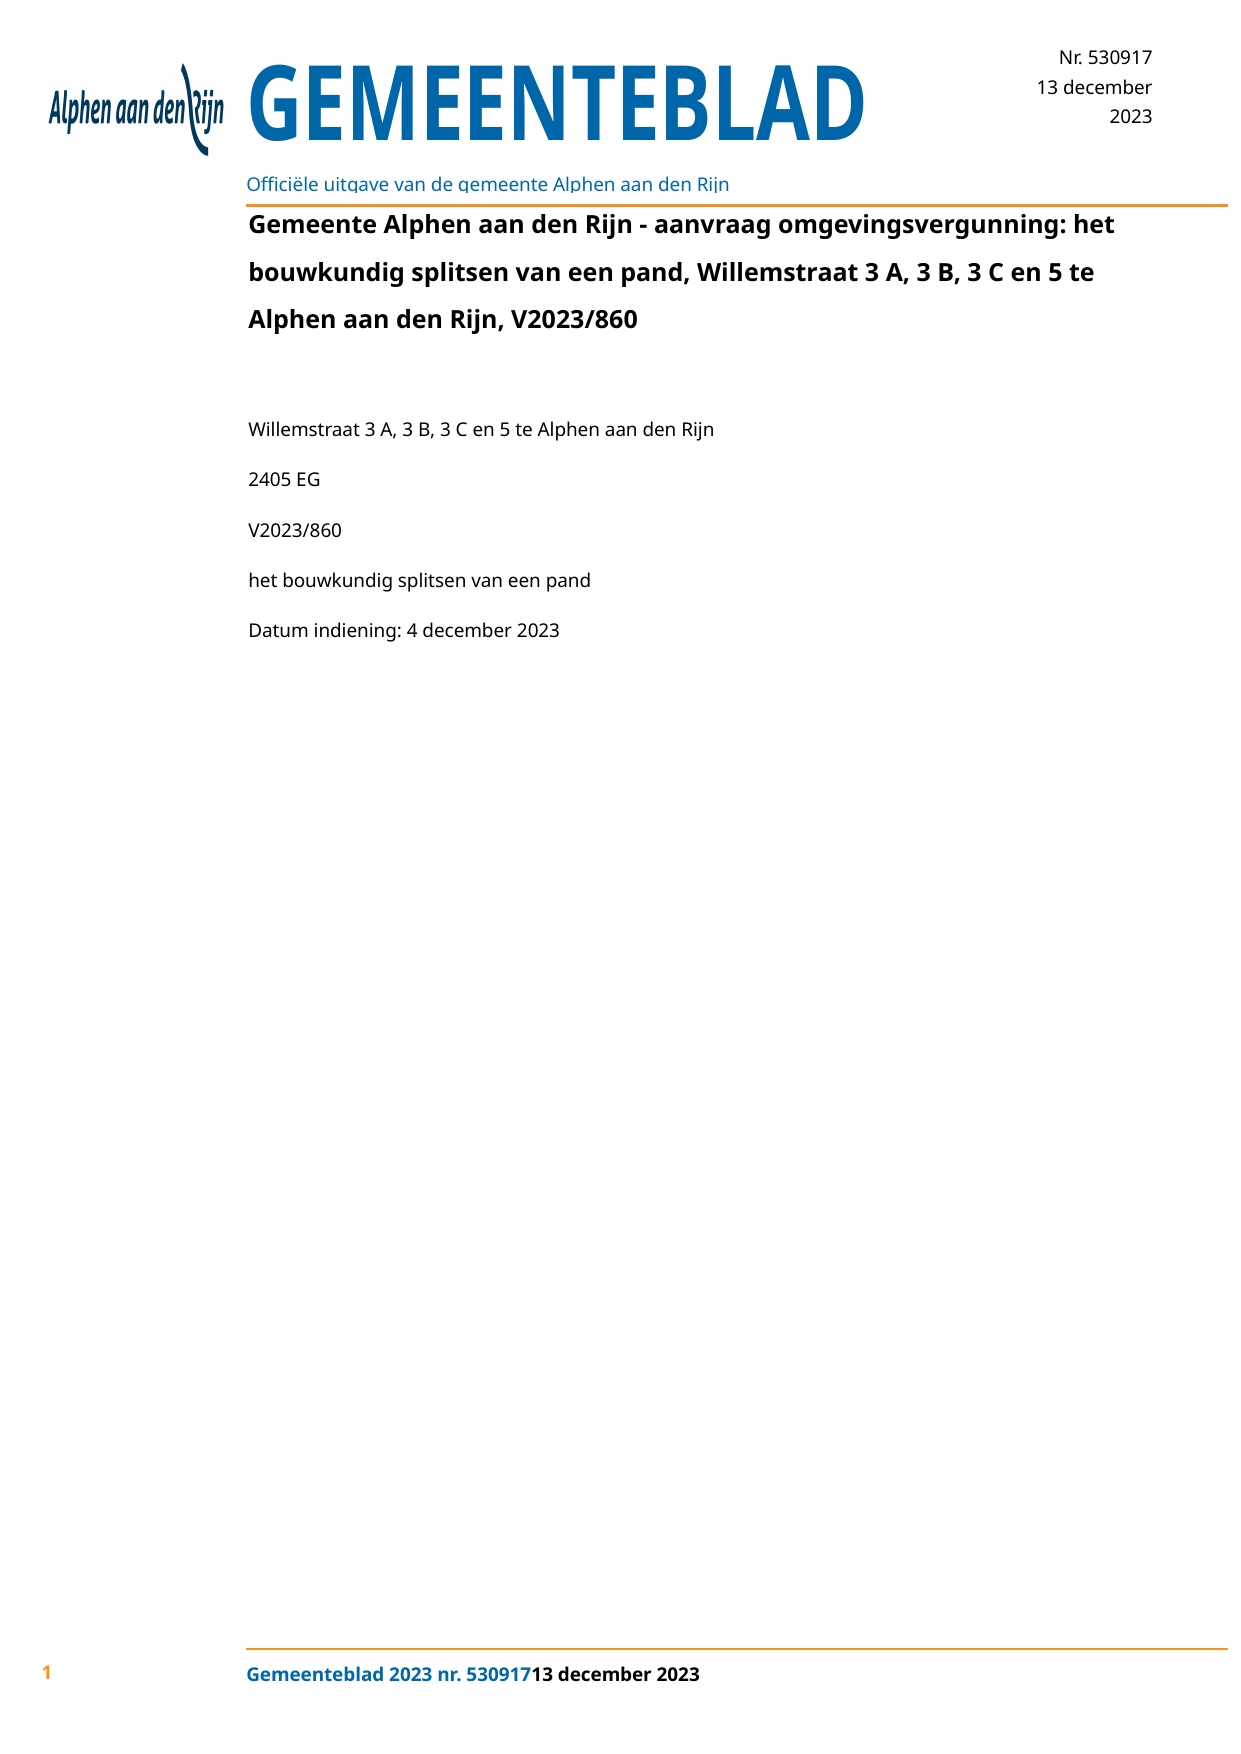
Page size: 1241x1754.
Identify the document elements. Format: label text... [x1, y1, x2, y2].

text Willemstraat 3 A, 3 B, 3 C en 5 te Alphen aan den Rijn [248, 416, 1152, 442]
text 2405 EG [248, 466, 1152, 492]
text Gemeente Alphen aan den Rijn - aanvraag omgevingsvergunning: het bouwkundig splitsen van een pand, Willemstraat 3 A, 3 B, 3 C en 5 te Alphen aan den Rijn, V2023/860 [248, 207, 1152, 336]
picture [41, 47, 231, 172]
text V2023/860 [248, 517, 1152, 542]
text het bouwkundig splitsen van een pand [248, 567, 1152, 593]
text Datum indiening: 4 december 2023 [248, 618, 1152, 643]
